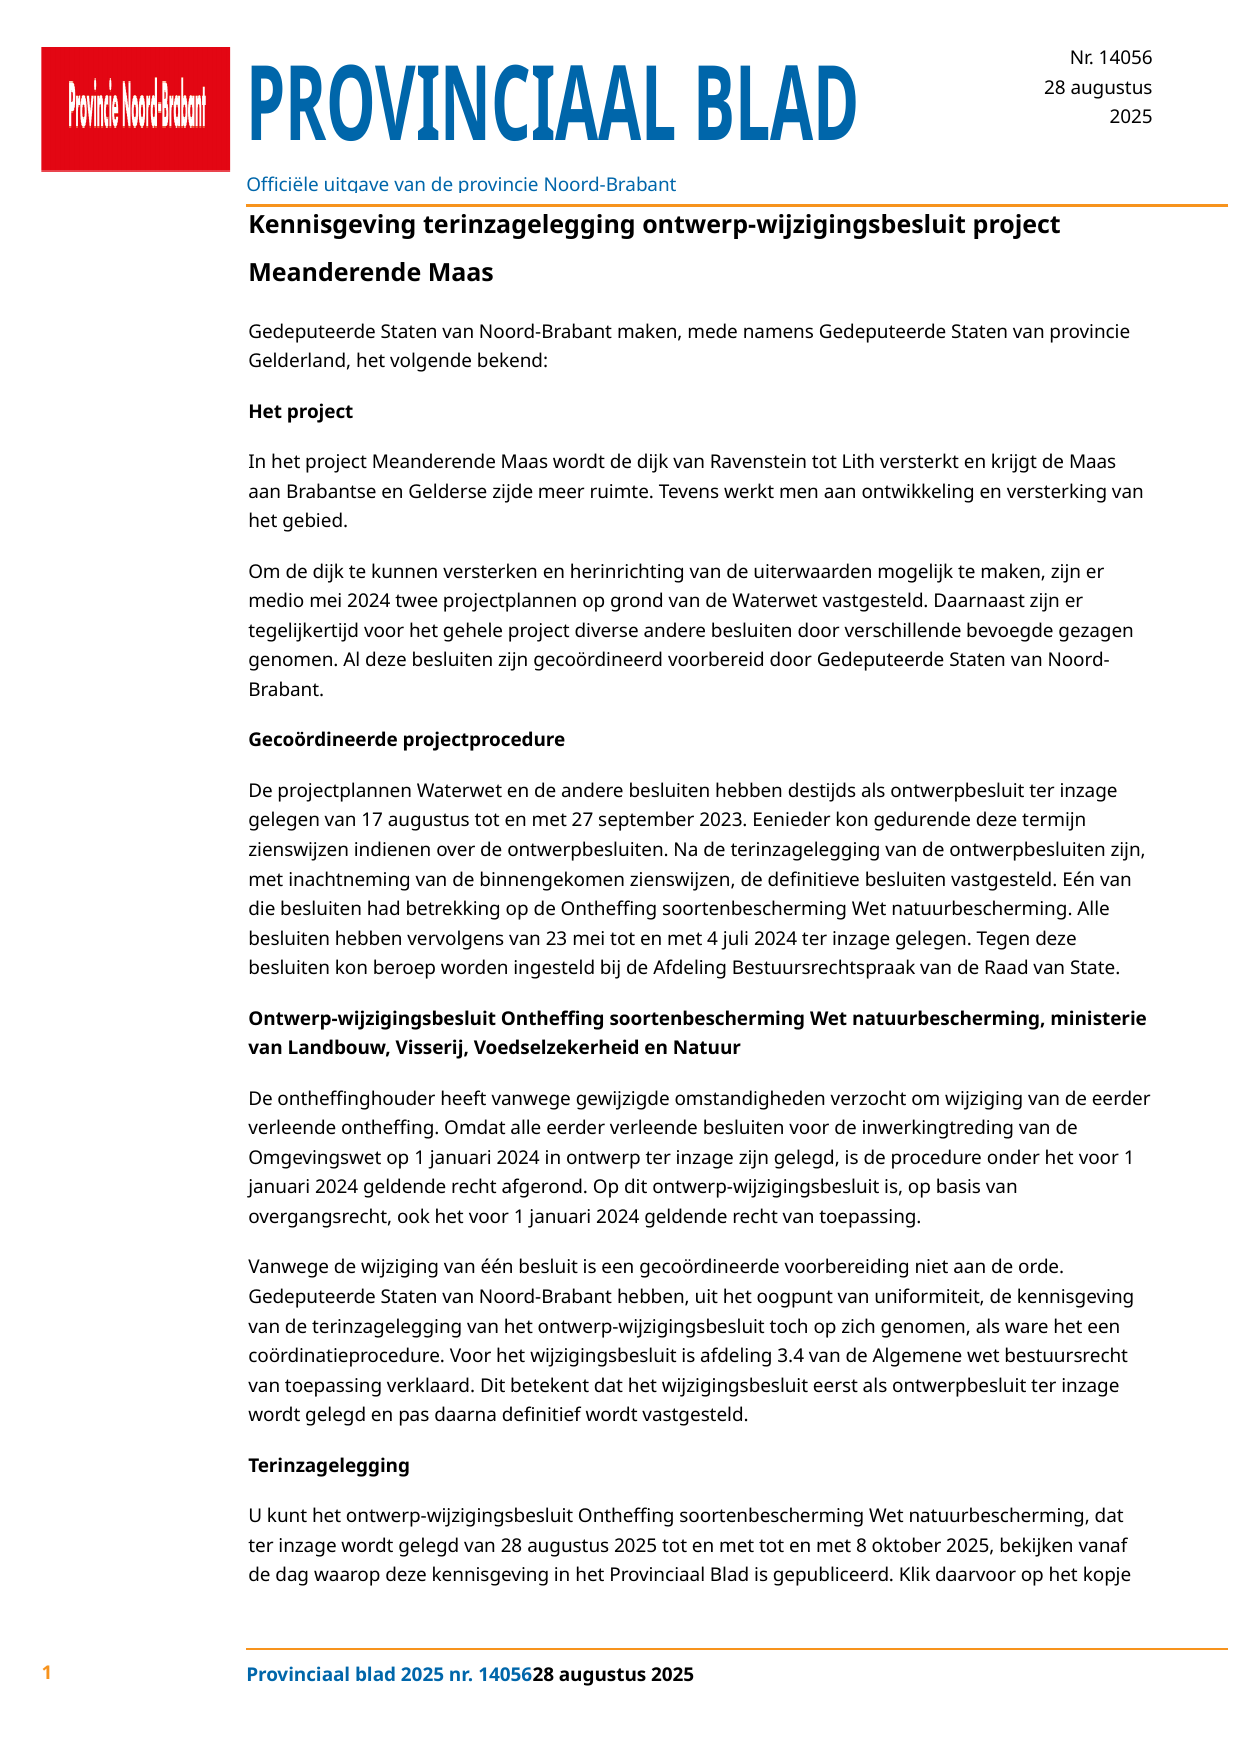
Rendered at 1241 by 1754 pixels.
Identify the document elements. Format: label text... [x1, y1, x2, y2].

text Gecoördineerde projectprocedure [248, 727, 1152, 752]
text U kunt het ontwerp-wijzigingsbesluit Ontheffing soortenbescherming Wet natuurbescherming, dat ter inzage wordt gelegd van 28 augustus 2025 tot en met tot en met 8 oktober 2025, bekijken vanaf de dag waarop deze kennisgeving in het Provinciaal Blad is gepubliceerd. Klik daarvoor op het kopje [248, 1502, 1152, 1587]
text De projectplannen Waterwet en de andere besluiten hebben destijds als ontwerpbesluit ter inzage gelegen van 17 augustus tot en met 27 september 2023. Eenieder kon gedurende deze termijn zienswijzen indienen over de ontwerpbesluiten. Na de terinzagelegging van de ontwerpbesluiten zijn, met inachtneming van de binnengekomen zienswijzen, de definitieve besluiten vastgesteld. Eén van die besluiten had betrekking op de Ontheffing soortenbescherming Wet natuurbescherming. Alle besluiten hebben vervolgens van 23 mei tot en met 4 juli 2024 ter inzage gelegen. Tegen deze besluiten kon beroep worden ingesteld bij de Afdeling Bestuursrechtspraak van de Raad van State. [248, 777, 1152, 980]
picture [41, 47, 231, 172]
text Kennisgeving terinzagelegging ontwerp-wijzigingsbesluit project Meanderende Maas [248, 207, 1152, 288]
text Om de dijk te kunnen versterken en herinrichting van de uiterwaarden mogelijk te maken, zijn er medio mei 2024 twee projectplannen op grond van de Waterwet vastgesteld. Daarnaast zijn er tegelijkertijd voor het gehele project diverse andere besluiten door verschillende bevoegde gezagen genomen. Al deze besluiten zijn gecoördineerd voorbereid door Gedeputeerde Staten van Noord-Brabant. [248, 558, 1152, 702]
text Vanwege de wijziging van één besluit is een gecoördineerde voorbereiding niet aan de orde. Gedeputeerde Staten van Noord-Brabant hebben, uit het oogpunt van uniformiteit, de kennisgeving van de terinzagelegging van het ontwerp-wijzigingsbesluit toch op zich genomen, als ware het een coördinatieprocedure. Voor het wijzigingsbesluit is afdeling 3.4 van de Algemene wet bestuursrecht van toepassing verklaard. Dit betekent dat het wijzigingsbesluit eerst als ontwerpbesluit ter inzage wordt gelegd en pas daarna definitief wordt vastgesteld. [248, 1254, 1152, 1427]
text Gedeputeerde Staten van Noord-Brabant maken, mede namens Gedeputeerde Staten van provincie Gelderland, het volgende bekend: [248, 318, 1152, 373]
text Ontwerp-wijzigingsbesluit Ontheffing soortenbescherming Wet natuurbescherming, ministerie van Landbouw, Visserij, Voedselzekerheid en Natuur [248, 1005, 1152, 1060]
text Het project [248, 398, 1152, 424]
text In het project Meanderende Maas wordt de dijk van Ravenstein tot Lith versterkt en krijgt de Maas aan Brabantse en Gelderse zijde meer ruimte. Tevens werkt men aan ontwikkeling en versterking van het gebied. [248, 448, 1152, 533]
text Terinzagelegging [248, 1452, 1152, 1478]
text De ontheffinghouder heeft vanwege gewijzigde omstandigheden verzocht om wijziging van de eerder verleende ontheffing. Omdat alle eerder verleende besluiten voor de inwerkingtreding van de Omgevingswet op 1 januari 2024 in ontwerp ter inzage zijn gelegd, is de procedure onder het voor 1 januari 2024 geldende recht afgerond. Op dit ontwerp-wijzigingsbesluit is, op basis van overgangsrecht, ook het voor 1 januari 2024 geldende recht van toepassing. [248, 1085, 1152, 1229]
